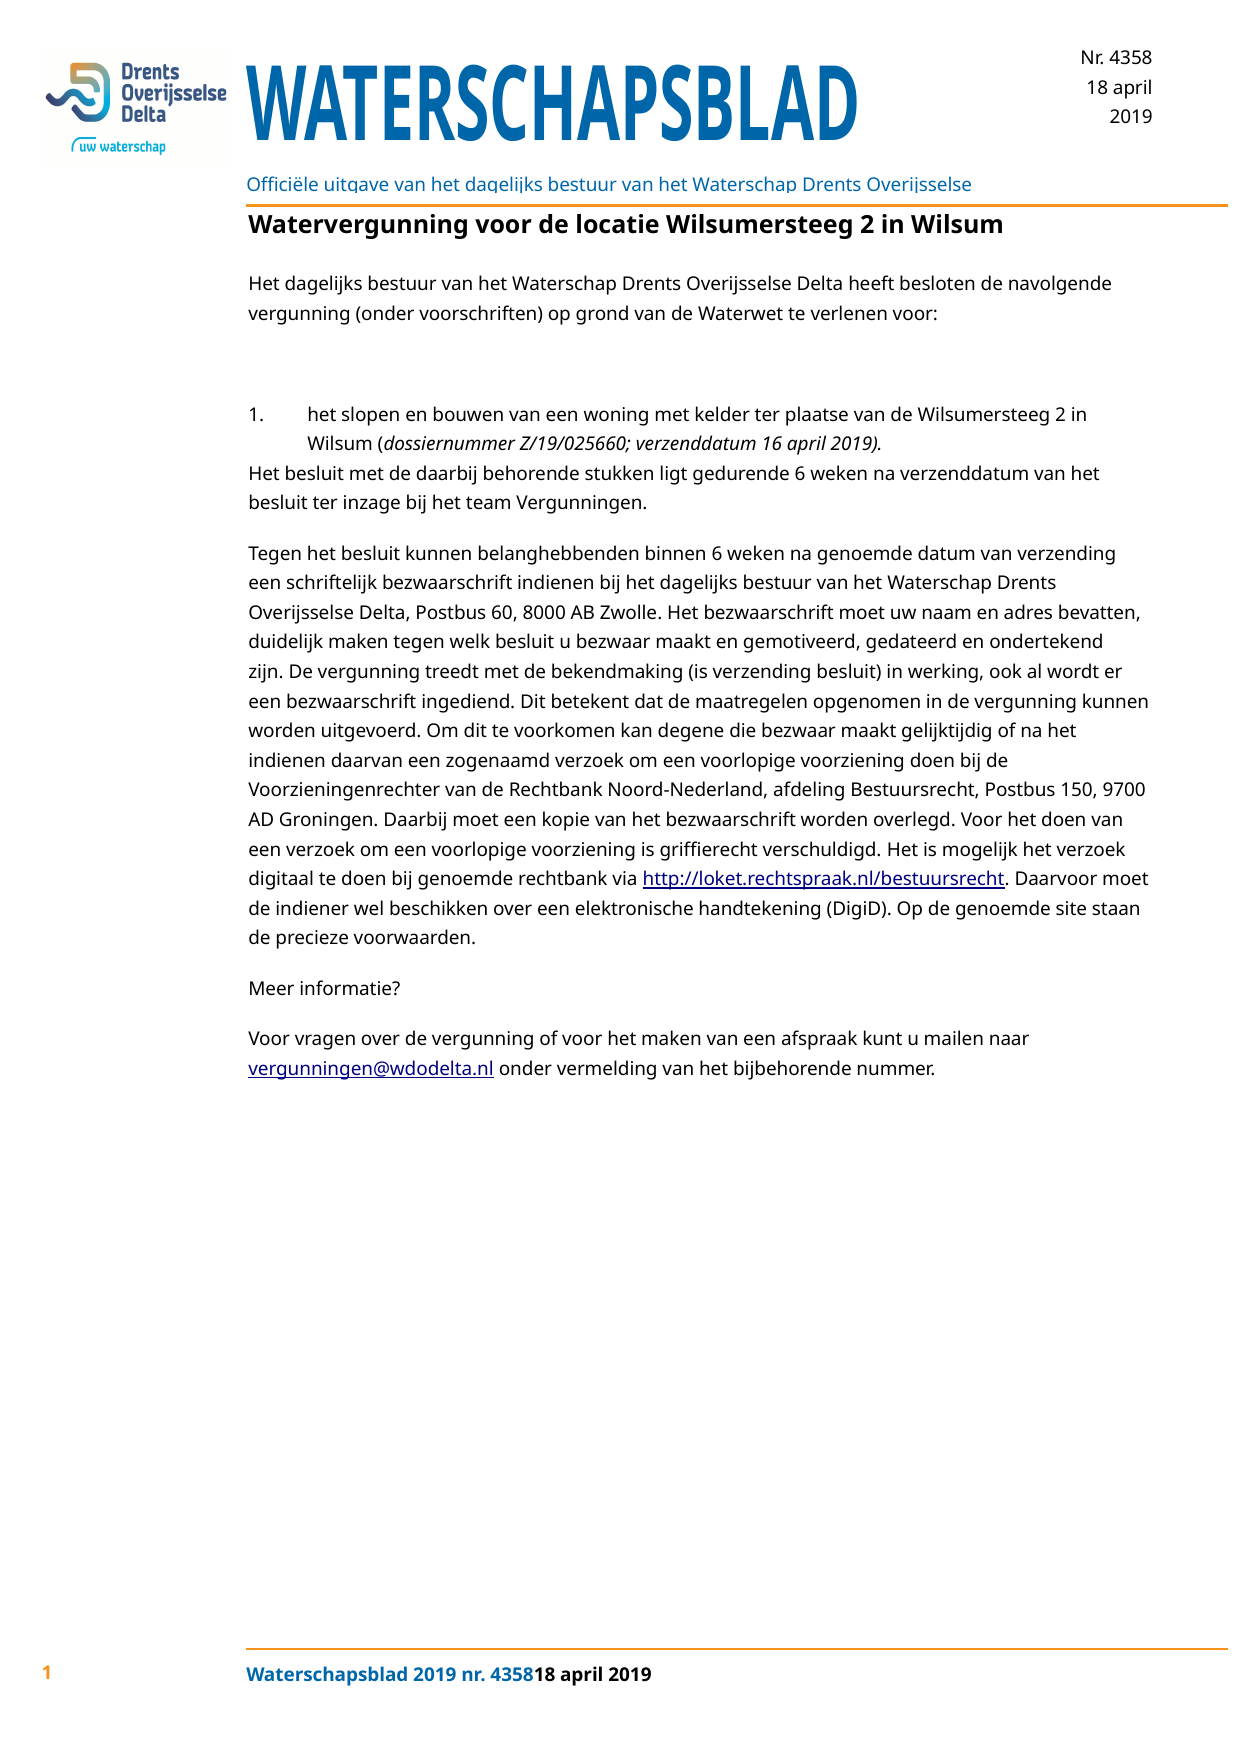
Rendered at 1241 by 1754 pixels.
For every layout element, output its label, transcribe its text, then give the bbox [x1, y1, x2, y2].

text Watervergunning voor de locatie Wilsumersteeg 2 in Wilsum [248, 207, 1152, 241]
picture [41, 47, 231, 172]
text Meer informatie? [248, 975, 1152, 1001]
text Het dagelijks bestuur van het Waterschap Drents Overijsselse Delta heeft besloten de navolgende vergunning (onder voorschriften) op grond van de Waterwet te verlenen voor: [248, 270, 1152, 326]
list het slopen en bouwen van een woning met kelder ter plaatse van de Wilsumersteeg 2 in Wilsum (dossiernummer Z/19/025660; verzenddatum 16 april 2019). [248, 401, 1152, 456]
text Tegen het besluit kunnen belanghebbenden binnen 6 weken na genoemde datum van verzending een schriftelijk bezwaarschrift indienen bij het dagelijks bestuur van het Waterschap Drents Overijsselse Delta, Postbus 60, 8000 AB Zwolle. Het bezwaarschrift moet uw naam en adres bevatten, duidelijk maken tegen welk besluit u bezwaar maakt en gemotiveerd, gedateerd en ondertekend zijn. De vergunning treedt met de bekendmaking (is verzending besluit) in werking, ook al wordt er een bezwaarschrift ingediend. Dit betekent dat de maatregelen opgenomen in de vergunning kunnen worden uitgevoerd. Om dit te voorkomen kan degene die bezwaar maakt gelijktijdig of na het indienen daarvan een zogenaamd verzoek om een voorlopige voorziening doen bij de Voorzieningenrechter van de Rechtbank Noord-Nederland, afdeling Bestuursrecht, Postbus 150, 9700 AD Groningen. Daarbij moet een kopie van het bezwaarschrift worden overlegd. Voor het doen van een verzoek om een voorlopige voorziening is griffierecht verschuldigd. Het is mogelijk het verzoek digitaal te doen bij genoemde rechtbank via http://loket.rechtspraak.nl/bestuursrecht. Daarvoor moet de indiener wel beschikken over een elektronische handtekening (DigiD). Op de genoemde site staan de precieze voorwaarden. [248, 540, 1152, 950]
text Voor vragen over de vergunning of voor het maken van een afspraak kunt u mailen naar vergunningen@wdodelta.nl onder vermelding van het bijbehorende nummer. [248, 1025, 1152, 1081]
text Het besluit met de daarbij behorende stukken ligt gedurende 6 weken na verzenddatum van het besluit ter inzage bij het team Vergunningen. [248, 460, 1152, 515]
